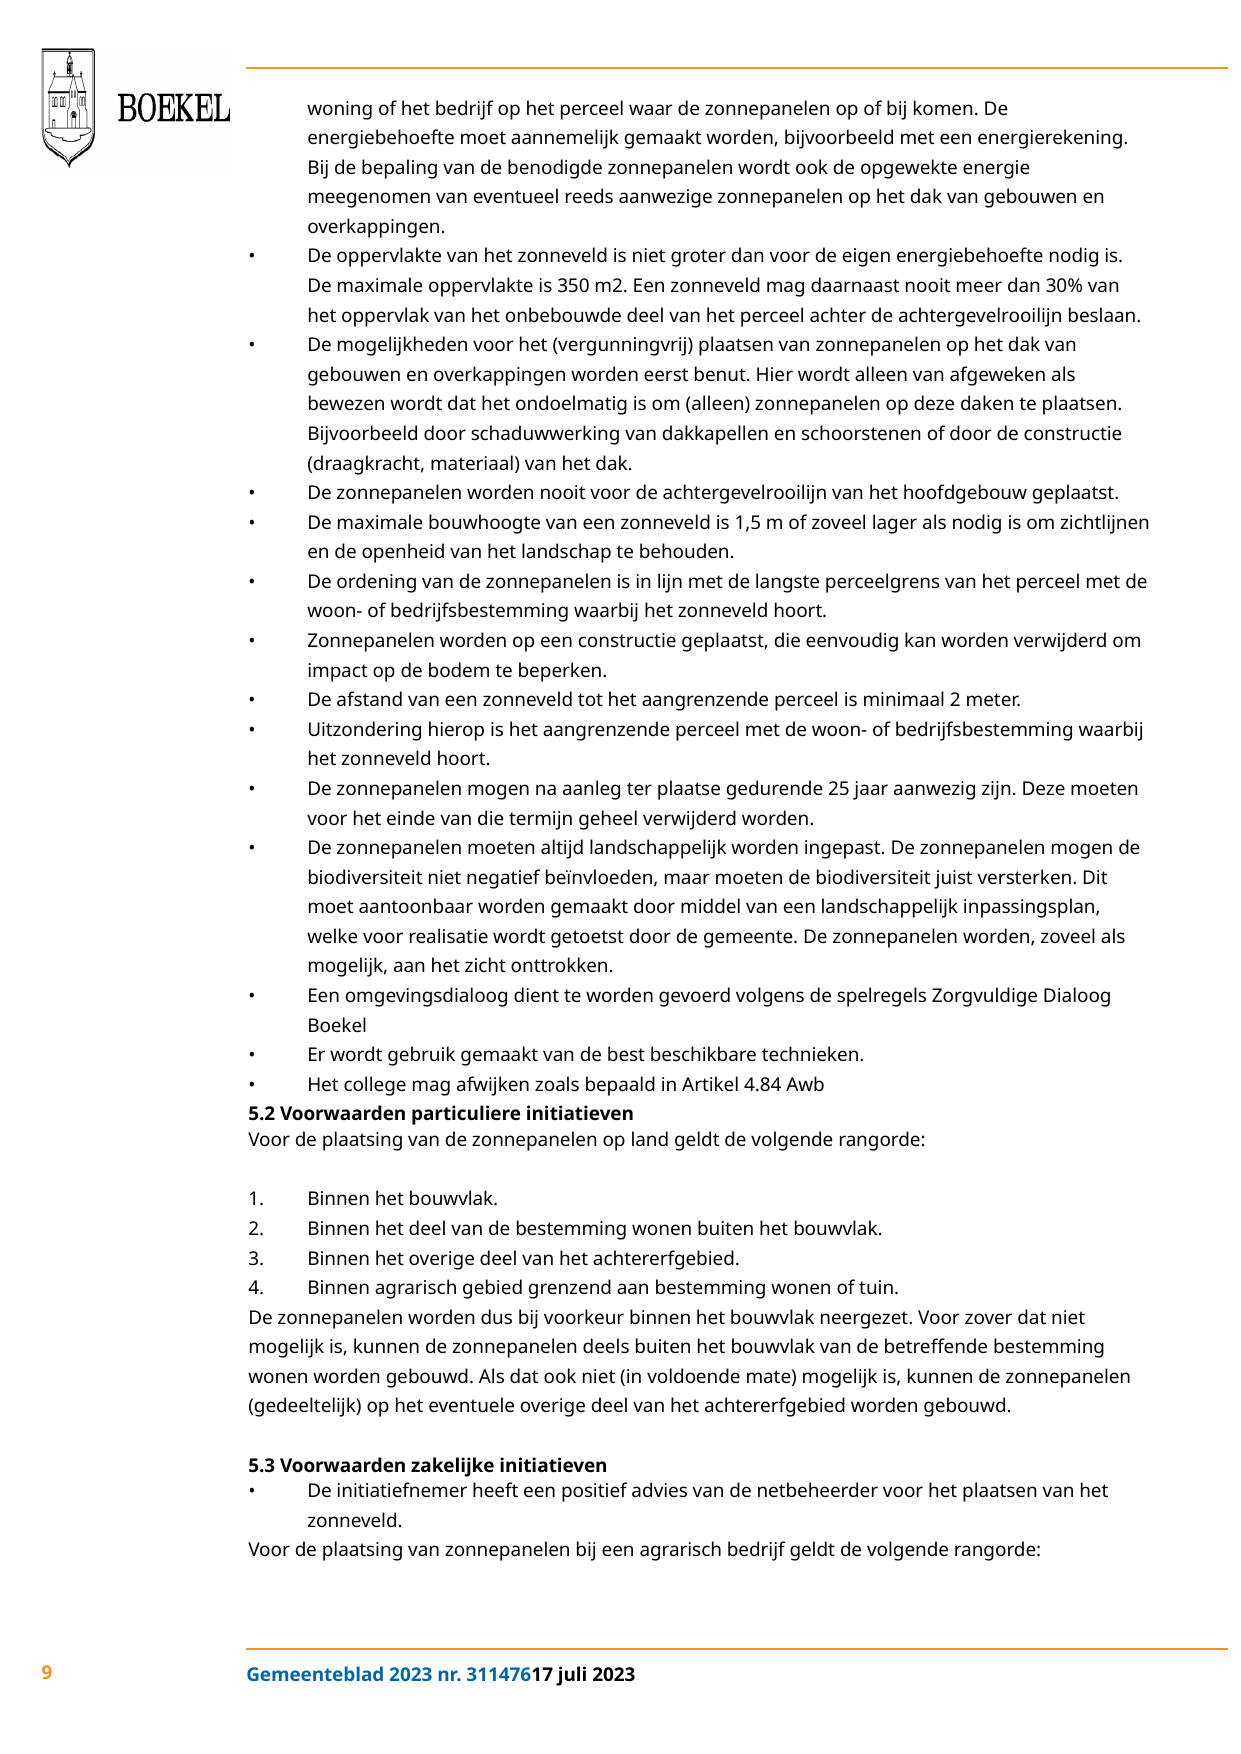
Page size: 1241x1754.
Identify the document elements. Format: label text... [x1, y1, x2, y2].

list De zonnepanelen worden nooit voor de achtergevelrooilijn van het hoofdgebouw geplaatst. [248, 479, 1152, 505]
list Binnen het overige deel van het achtererfgebied. [248, 1245, 1152, 1270]
picture [41, 47, 231, 172]
text 5.3 Voorwaarden zakelijke initiatieven [248, 1452, 1152, 1477]
list Binnen het deel van de bestemming wonen buiten het bouwvlak. [248, 1215, 1152, 1241]
text Voor de plaatsing van zonnepanelen bij een agrarisch bedrijf geldt de volgende rangorde: [248, 1537, 1152, 1562]
list De mogelijkheden voor het (vergunningvrij) plaatsen van zonnepanelen op het dak van gebouwen en overkappingen worden eerst benut. Hier wordt alleen van afgeweken als bewezen wordt dat het ondoelmatig is om (alleen) zonnepanelen op deze daken te plaatsen. Bijvoorbeeld door schaduwwerking van dakkapellen en schoorstenen of door de constructie (draagkracht, materiaal) van het dak. [248, 331, 1152, 476]
list Er wordt gebruik gemaakt van de best beschikbare technieken. [248, 1041, 1152, 1067]
list Uitzondering hierop is het aangrenzende perceel met de woon- of bedrijfsbestemming waarbij het zonneveld hoort. [248, 716, 1152, 771]
list Binnen agrarisch gebied grenzend aan bestemming wonen of tuin. [248, 1274, 1152, 1300]
list woning of het bedrijf op het perceel waar de zonnepanelen op of bij komen. De energiebehoefte moet aannemelijk gemaakt worden, bijvoorbeeld met een energierekening. Bij de bepaling van de benodigde zonnepanelen wordt ook de opgewekte energie meegenomen van eventueel reeds aanwezige zonnepanelen op het dak van gebouwen en overkappingen. [248, 95, 1152, 239]
text 5.2 Voorwaarden particuliere initiatieven [248, 1101, 1152, 1126]
list De zonnepanelen moeten altijd landschappelijk worden ingepast. De zonnepanelen mogen de biodiversiteit niet negatief beïnvloeden, maar moeten de biodiversiteit juist versterken. Dit moet aantoonbaar worden gemaakt door middel van een landschappelijk inpassingsplan, welke voor realisatie wordt getoetst door de gemeente. De zonnepanelen worden, zoveel als mogelijk, aan het zicht onttrokken. [248, 834, 1152, 978]
text De zonnepanelen worden dus bij voorkeur binnen het bouwvlak neergezet. Voor zover dat niet mogelijk is, kunnen de zonnepanelen deels buiten het bouwvlak van de betreffende bestemming wonen worden gebouwd. Als dat ook niet (in voldoende mate) mogelijk is, kunnen de zonnepanelen (gedeeltelijk) op het eventuele overige deel van het achtererfgebied worden gebouwd. [248, 1304, 1152, 1418]
list Zonnepanelen worden op een constructie geplaatst, die eenvoudig kan worden verwijderd om impact op de bodem te beperken. [248, 627, 1152, 683]
list De initiatiefnemer heeft een positief advies van de netbeheerder voor het plaatsen van het zonneveld. [248, 1477, 1152, 1533]
list De oppervlakte van het zonneveld is niet groter dan voor de eigen energiebehoefte nodig is. De maximale oppervlakte is 350 m2. Een zonneveld mag daarnaast nooit meer dan 30% van het oppervlak van het onbebouwde deel van het perceel achter de achtergevelrooilijn beslaan. [248, 243, 1152, 328]
list Binnen het bouwvlak. [248, 1186, 1152, 1211]
list Een omgevingsdialoog dient te worden gevoerd volgens de spelregels Zorgvuldige Dialoog Boekel [248, 982, 1152, 1038]
list De zonnepanelen mogen na aanleg ter plaatse gedurende 25 jaar aanwezig zijn. Deze moeten voor het einde van die termijn geheel verwijderd worden. [248, 775, 1152, 831]
list De ordening van de zonnepanelen is in lijn met de langste perceelgrens van het perceel met de woon- of bedrijfsbestemming waarbij het zonneveld hoort. [248, 568, 1152, 623]
text Voor de plaatsing van de zonnepanelen op land geldt de volgende rangorde: [248, 1126, 1152, 1152]
list De maximale bouwhoogte van een zonneveld is 1,5 m of zoveel lager als nodig is om zichtlijnen en de openheid van het landschap te behouden. [248, 509, 1152, 564]
list Het college mag afwijken zoals bepaald in Artikel 4.84 Awb [248, 1071, 1152, 1097]
list De afstand van een zonneveld tot het aangrenzende perceel is minimaal 2 meter. [248, 686, 1152, 712]
